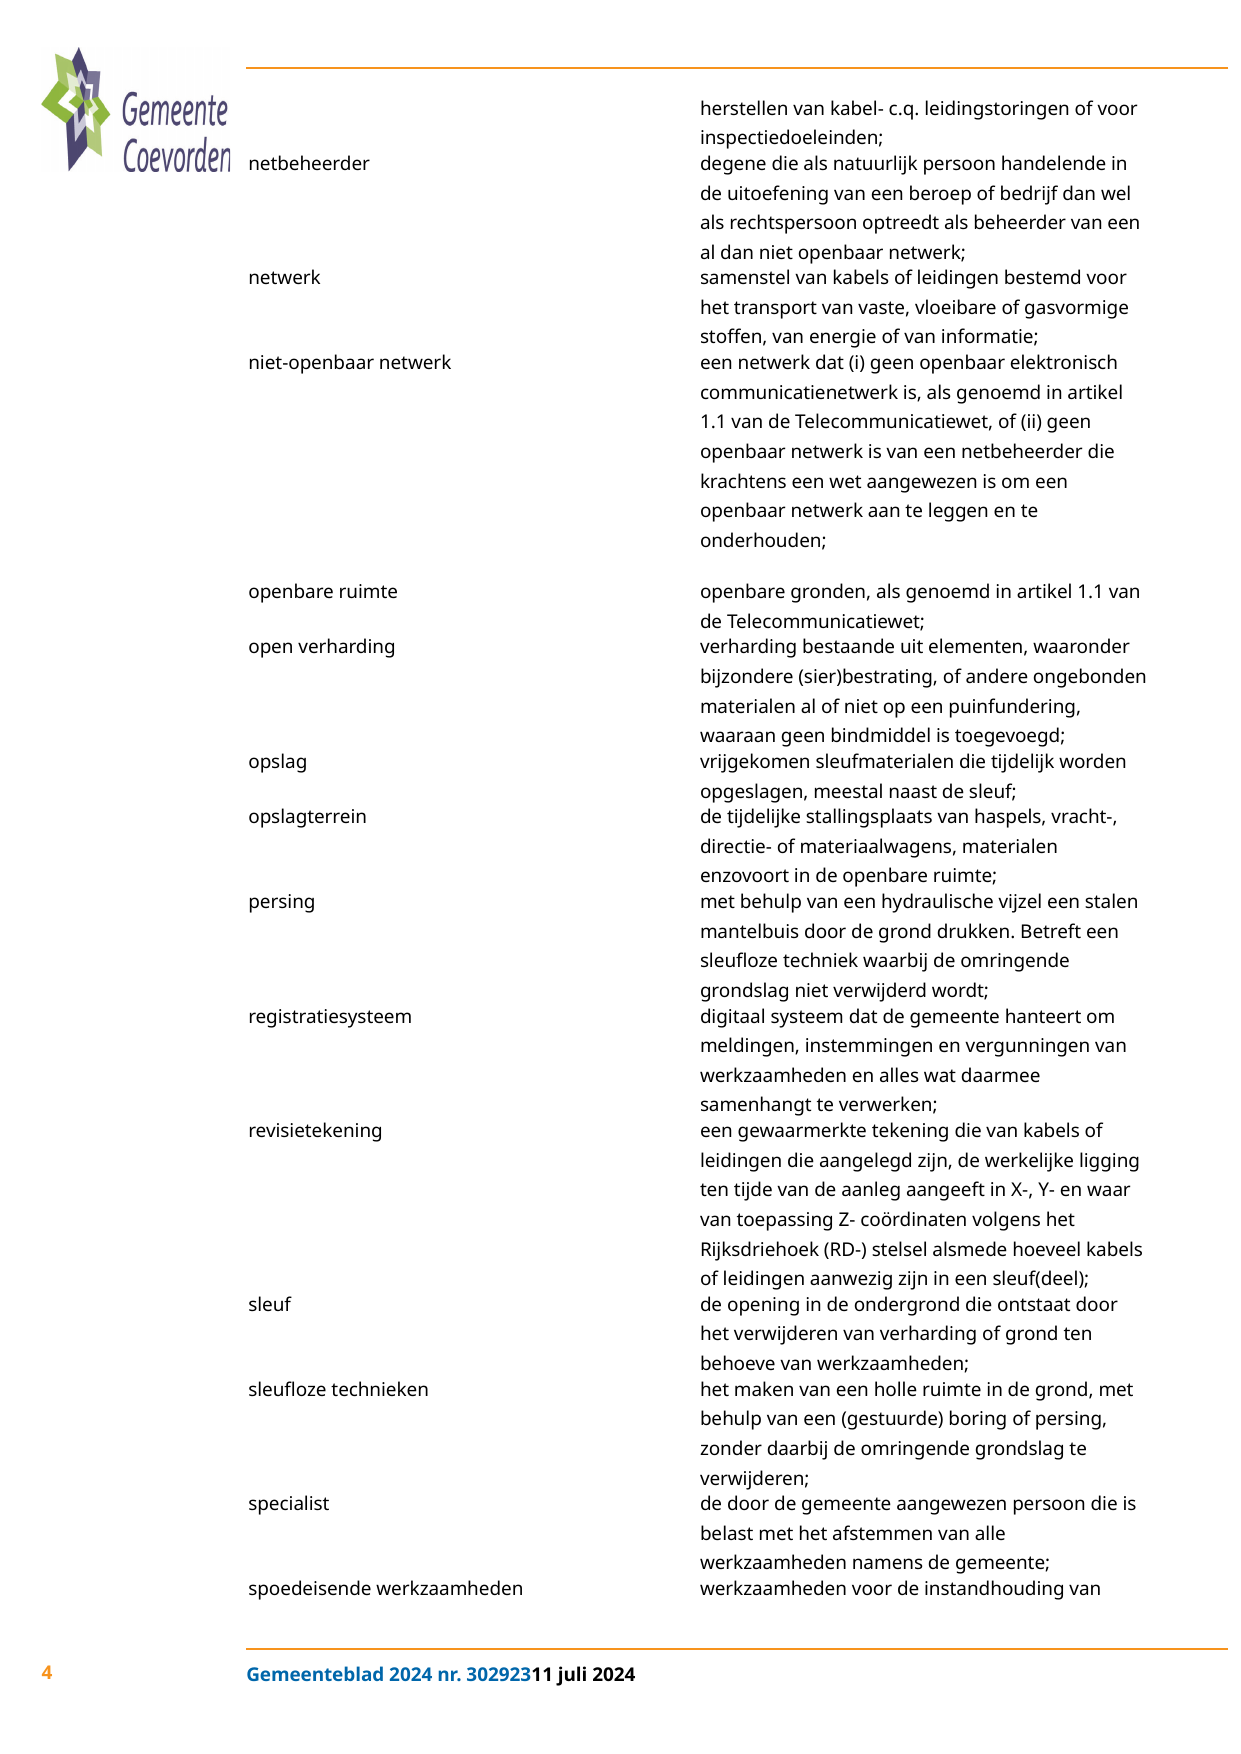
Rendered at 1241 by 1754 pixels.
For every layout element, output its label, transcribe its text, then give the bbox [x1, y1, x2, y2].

table_cell netwerk [248, 265, 700, 349]
table_cell [700, 553, 1152, 578]
table_cell de door de gemeente aangewezen persoon die is belast met het afstemmen van alle werkzaamheden namens de gemeente; [700, 1490, 1152, 1575]
table_cell degene die als natuurlijk persoon handelende in de uitoefening van een beroep of bedrijf dan wel als rechtspersoon optreedt als beheerder van een al dan niet openbaar netwerk; [700, 150, 1152, 264]
table_cell een gewaarmerkte tekening die van kabels of leidingen die aangelegd zijn, de werkelijke ligging ten tijde van de aanleg aangeeft in X-, Y- en waar van toepassing Z- coördinaten volgens het Rijksdriehoek (RD-) stelsel alsmede hoeveel kabels of leidingen aanwezig zijn in een sleuf(deel); [700, 1118, 1152, 1291]
table_cell opslagterrein [248, 804, 700, 888]
picture [41, 47, 231, 172]
table_cell openbare gronden, als genoemd in artikel 1.1 van de Telecommunicatiewet; [700, 579, 1152, 634]
table_cell opslag [248, 748, 700, 803]
table_cell spoedeisende werkzaamheden [248, 1575, 700, 1601]
table_cell openbare ruimte [248, 579, 700, 634]
table_cell een netwerk dat (i) geen openbaar elektronisch communicatienetwerk is, als genoemd in artikel 1.1 van de Telecommunicatiewet, of (ii) geen openbaar netwerk is van een netbeheerder die krachtens een wet aangewezen is om een openbaar netwerk aan te leggen en te onderhouden; [700, 350, 1152, 553]
table_cell [248, 95, 700, 150]
table_cell digitaal systeem dat de gemeente hanteert om meldingen, instemmingen en vergunningen van werkzaamheden en alles wat daarmee samenhangt te verwerken; [700, 1003, 1152, 1117]
table_cell verharding bestaande uit elementen, waaronder bijzondere (sier)bestrating, of andere ongebonden materialen al of niet op een puinfundering, waaraan geen bindmiddel is toegevoegd; [700, 634, 1152, 748]
table_cell samenstel van kabels of leidingen bestemd voor het transport van vaste, vloeibare of gasvormige stoffen, van energie of van informatie; [700, 265, 1152, 349]
table_cell registratiesysteem [248, 1003, 700, 1117]
table_cell werkzaamheden voor de instandhouding van [700, 1575, 1152, 1601]
table_cell niet-openbaar netwerk [248, 350, 700, 553]
table_cell vrijgekomen sleufmaterialen die tijdelijk worden opgeslagen, meestal naast de sleuf; [700, 748, 1152, 803]
table_cell de opening in de ondergrond die ontstaat door het verwijderen van verharding of grond ten behoeve van werkzaamheden; [700, 1291, 1152, 1376]
table_cell revisietekening [248, 1118, 700, 1291]
table_cell herstellen van kabel- c.q. leidingstoringen of voor inspectiedoeleinden; [700, 95, 1152, 150]
table_cell de tijdelijke stallingsplaats van haspels, vracht-, directie- of materiaalwagens, materialen enzovoort in de openbare ruimte; [700, 804, 1152, 888]
table_cell persing [248, 889, 700, 1003]
table_cell sleufloze technieken [248, 1376, 700, 1490]
table_cell specialist [248, 1490, 700, 1575]
table_cell [248, 553, 700, 578]
table_cell het maken van een holle ruimte in de grond, met behulp van een (gestuurde) boring of persing, zonder daarbij de omringende grondslag te verwijderen; [700, 1376, 1152, 1490]
table_cell netbeheerder [248, 150, 700, 264]
table_cell met behulp van een hydraulische vijzel een stalen mantelbuis door de grond drukken. Betreft een sleufloze techniek waarbij de omringende grondslag niet verwijderd wordt; [700, 889, 1152, 1003]
table_cell open verharding [248, 634, 700, 748]
table_cell sleuf [248, 1291, 700, 1376]
